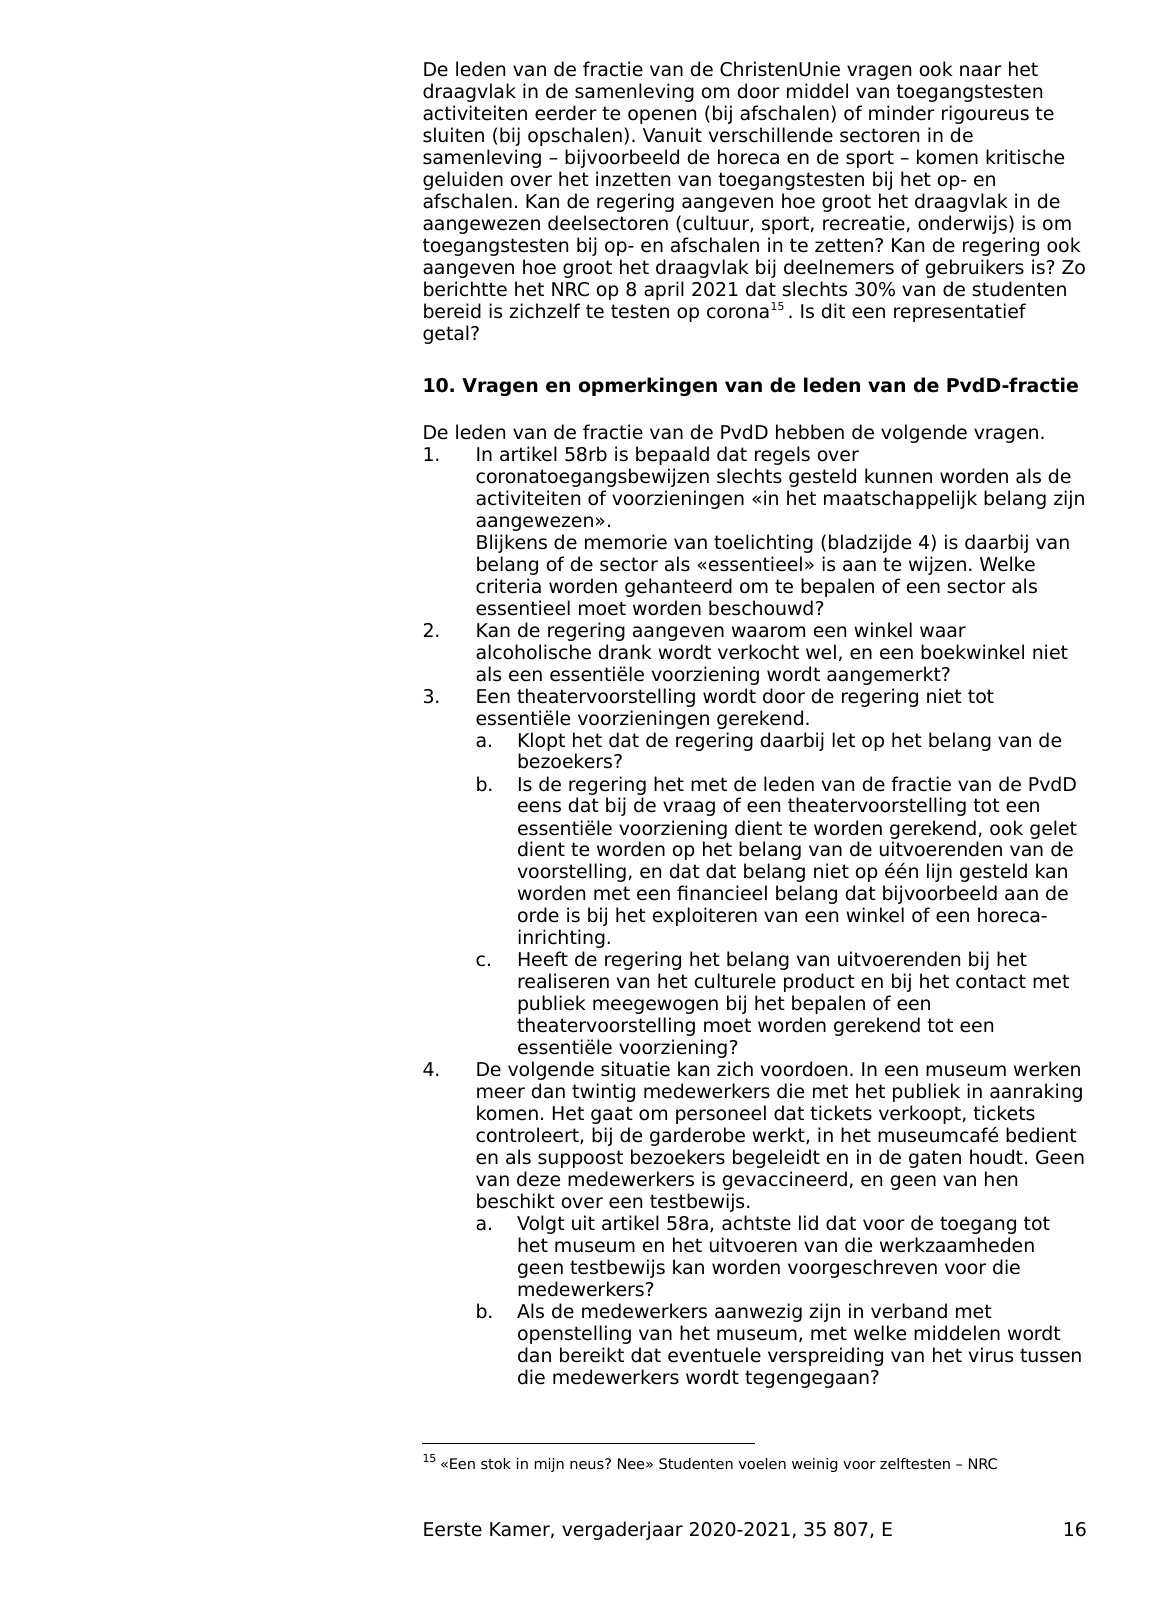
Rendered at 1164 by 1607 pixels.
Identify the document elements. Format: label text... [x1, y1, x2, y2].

text a. Klopt het dat de regering daarbij let op het belang van de bezoekers? [475, 729, 1087, 773]
text De leden van de fractie van de PvdD hebben de volgende vragen. [422, 422, 1087, 444]
text b. Is de regering het met de leden van de fractie van de PvdD eens dat bij de vraag of een theatervoorstelling tot een essentiële voorziening dient te worden gerekend, ook gelet dient te worden op het belang van de uitvoerenden van de voorstelling, en dat dat belang niet op één lijn gesteld kan worden met een financieel belang dat bijvoorbeeld aan de orde is bij het exploiteren van een winkel of een horeca-inrichting. [475, 773, 1087, 949]
text «Een stok in mijn neus? Nee» Studenten voelen weinig voor zelftesten – NRC [422, 1452, 1087, 1474]
text 3. Een theatervoorstelling wordt door de regering niet tot essentiële voorzieningen gerekend. [422, 686, 1087, 729]
text 2. Kan de regering aangeven waarom een winkel waar alcoholische drank wordt verkocht wel, en een boekwinkel niet als een essentiële voorziening wordt aangemerkt? [422, 619, 1087, 686]
text Blijkens de memorie van toelichting (bladzijde 4) is daarbij van belang of de sector als «essentieel» is aan te wijzen. Welke criteria worden gehanteerd om te bepalen of een sector als essentieel moet worden beschouwd? [475, 532, 1087, 619]
text De leden van de fractie van de ChristenUnie vragen ook naar het draagvlak in de samenleving om door middel van toegangstesten activiteiten eerder te openen (bij afschalen) of minder rigoureus te sluiten (bij opschalen). Vanuit verschillende sectoren in de samenleving – bijvoorbeeld de horeca en de sport – komen kritische geluiden over het inzetten van toegangstesten bij het op- en afschalen. Kan de regering aangeven hoe groot het draagvlak in de aangewezen deelsectoren (cultuur, sport, recreatie, onderwijs) is om toegangstesten bij op- en afschalen in te zetten? Kan de regering ook aangeven hoe groot het draagvlak bij deelnemers of gebruikers is? Zo berichtte het NRC op 8 april 2021 dat slechts 30% van de studenten bereid is zichzelf te testen op corona. Is dit een representatief getal? [422, 59, 1087, 345]
subtitle 10. Vragen en opmerkingen van de leden van de PvdD-fractie [422, 375, 1087, 397]
text 1. In artikel 58rb is bepaald dat regels over coronatoegangsbewijzen slechts gesteld kunnen worden als de activiteiten of voorzieningen «in het maatschappelijk belang zijn aangewezen». [422, 444, 1087, 532]
text 4. De volgende situatie kan zich voordoen. In een museum werken meer dan twintig medewerkers die met het publiek in aanraking komen. Het gaat om personeel dat tickets verkoopt, tickets controleert, bij de garderobe werkt, in het museumcafé bedient en als suppoost bezoekers begeleidt en in de gaten houdt. Geen van deze medewerkers is gevaccineerd, en geen van hen beschikt over een testbewijs. [422, 1059, 1087, 1213]
text b. Als de medewerkers aanwezig zijn in verband met openstelling van het museum, met welke middelen wordt dan bereikt dat eventuele verspreiding van het virus tussen die medewerkers wordt tegengegaan? [475, 1301, 1087, 1389]
text a. Volgt uit artikel 58ra, achtste lid dat voor de toegang tot het museum en het uitvoeren van die werkzaamheden geen testbewijs kan worden voorgeschreven voor die medewerkers? [475, 1213, 1087, 1301]
text c. Heeft de regering het belang van uitvoerenden bij het realiseren van het culturele product en bij het contact met publiek meegewogen bij het bepalen of een theatervoorstelling moet worden gerekend tot een essentiële voorziening? [475, 949, 1087, 1059]
